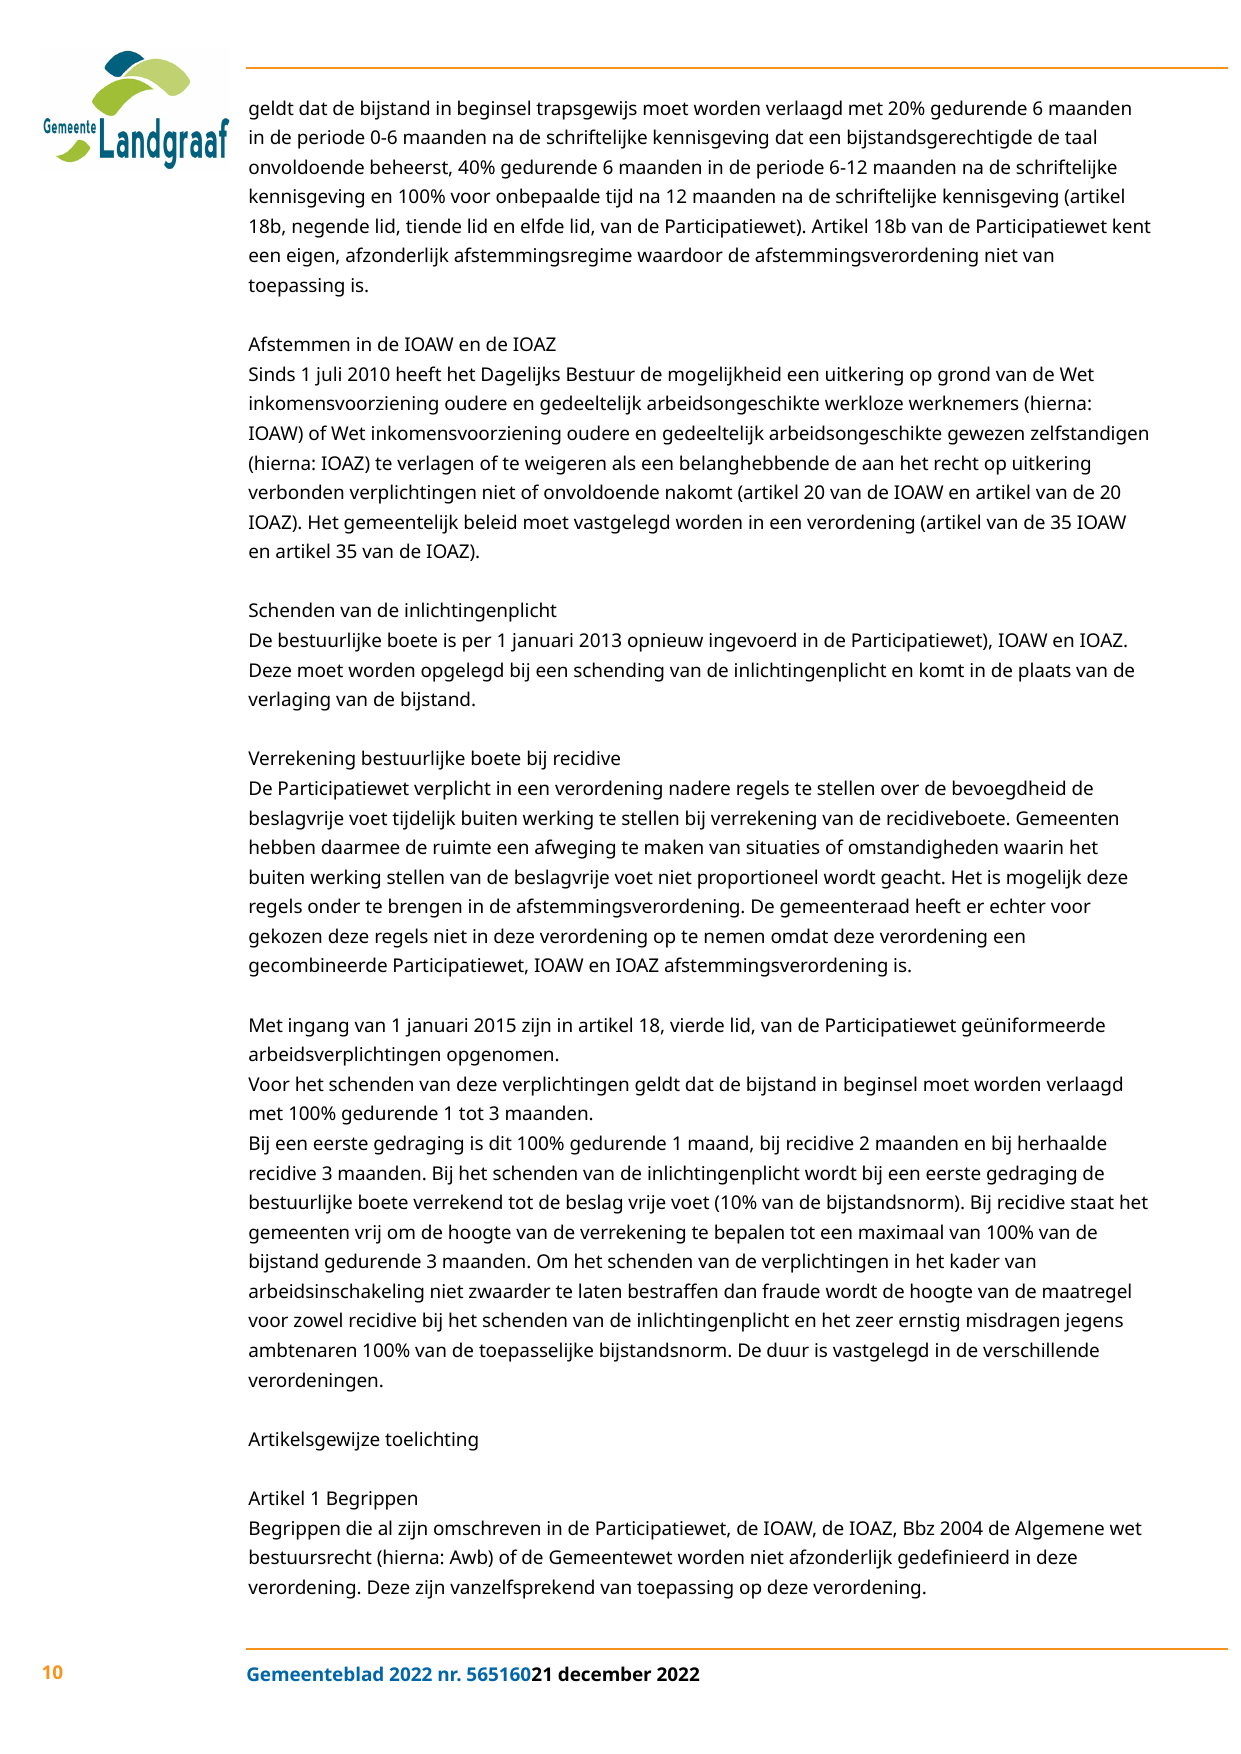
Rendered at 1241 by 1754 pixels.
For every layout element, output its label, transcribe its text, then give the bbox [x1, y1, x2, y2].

text Sinds 1 juli 2010 heeft het Dagelijks Bestuur de mogelijkheid een uitkering op grond van de Wet inkomensvoorziening oudere en gedeeltelijk arbeidsongeschikte werkloze werknemers (hierna: IOAW) of Wet inkomensvoorziening oudere en gedeeltelijk arbeidsongeschikte gewezen zelfstandigen (hierna: IOAZ) te verlagen of te weigeren als een belanghebbende de aan het recht op uitkering verbonden verplichtingen niet of onvoldoende nakomt (artikel 20 van de IOAW en artikel van de 20 IOAZ). Het gemeentelijk beleid moet vastgelegd worden in een verordening (artikel van de 35 IOAW en artikel 35 van de IOAZ). [248, 361, 1152, 564]
picture [41, 47, 231, 172]
text Voor het schenden van deze verplichtingen geldt dat de bijstand in beginsel moet worden verlaagd met 100% gedurende 1 tot 3 maanden. [248, 1071, 1152, 1126]
text Artikel 1 Begrippen [248, 1485, 1152, 1511]
text Bij een eerste gedraging is dit 100% gedurende 1 maand, bij recidive 2 maanden en bij herhaalde recidive 3 maanden. Bij het schenden van de inlichtingenplicht wordt bij een eerste gedraging de bestuurlijke boete verrekend tot de beslag vrije voet (10% van de bijstandsnorm). Bij recidive staat het gemeenten vrij om de hoogte van de verrekening te bepalen tot een maximaal van 100% van de bijstand gedurende 3 maanden. Om het schenden van de verplichtingen in het kader van arbeidsinschakeling niet zwaarder te laten bestraffen dan fraude wordt de hoogte van de maatregel voor zowel recidive bij het schenden van de inlichtingenplicht en het zeer ernstig misdragen jegens ambtenaren 100% van de toepasselijke bijstandsnorm. De duur is vastgelegd in de verschillende verordeningen. [248, 1130, 1152, 1393]
text De bestuurlijke boete is per 1 januari 2013 opnieuw ingevoerd in de Participatiewet), IOAW en IOAZ. Deze moet worden opgelegd bij een schending van de inlichtingenplicht en komt in de plaats van de verlaging van de bijstand. [248, 627, 1152, 712]
text geldt dat de bijstand in beginsel trapsgewijs moet worden verlaagd met 20% gedurende 6 maanden in de periode 0-6 maanden na de schriftelijke kennisgeving dat een bijstandsgerechtigde de taal onvoldoende beheerst, 40% gedurende 6 maanden in de periode 6-12 maanden na de schriftelijke kennisgeving en 100% voor onbepaalde tijd na 12 maanden na de schriftelijke kennisgeving (artikel 18b, negende lid, tiende lid en elfde lid, van de Participatiewet). Artikel 18b van de Participatiewet kent een eigen, afzonderlijk afstemmingsregime waardoor de afstemmingsverordening niet van toepassing is. [248, 95, 1152, 298]
text Afstemmen in de IOAW en de IOAZ [248, 331, 1152, 357]
text Begrippen die al zijn omschreven in de Participatiewet, de IOAW, de IOAZ, Bbz 2004 de Algemene wet bestuursrecht (hierna: Awb) of de Gemeentewet worden niet afzonderlijk gedefinieerd in deze verordening. Deze zijn vanzelfsprekend van toepassing op deze verordening. [248, 1515, 1152, 1600]
text Verrekening bestuurlijke boete bij recidive [248, 746, 1152, 771]
text De Participatiewet verplicht in een verordening nadere regels te stellen over de bevoegdheid de beslagvrije voet tijdelijk buiten werking te stellen bij verrekening van de recidiveboete. Gemeenten hebben daarmee de ruimte een afweging te maken van situaties of omstandigheden waarin het buiten werking stellen van de beslagvrije voet niet proportioneel wordt geacht. Het is mogelijk deze regels onder te brengen in de afstemmingsverordening. De gemeenteraad heeft er echter voor gekozen deze regels niet in deze verordening op te nemen omdat deze verordening een gecombineerde Participatiewet, IOAW en IOAZ afstemmingsverordening is. [248, 775, 1152, 978]
text Met ingang van 1 januari 2015 zijn in artikel 18, vierde lid, van de Participatiewet geüniformeerde arbeidsverplichtingen opgenomen. [248, 1012, 1152, 1067]
text Artikelsgewijze toelichting [248, 1426, 1152, 1452]
text Schenden van de inlichtingenplicht [248, 598, 1152, 623]
